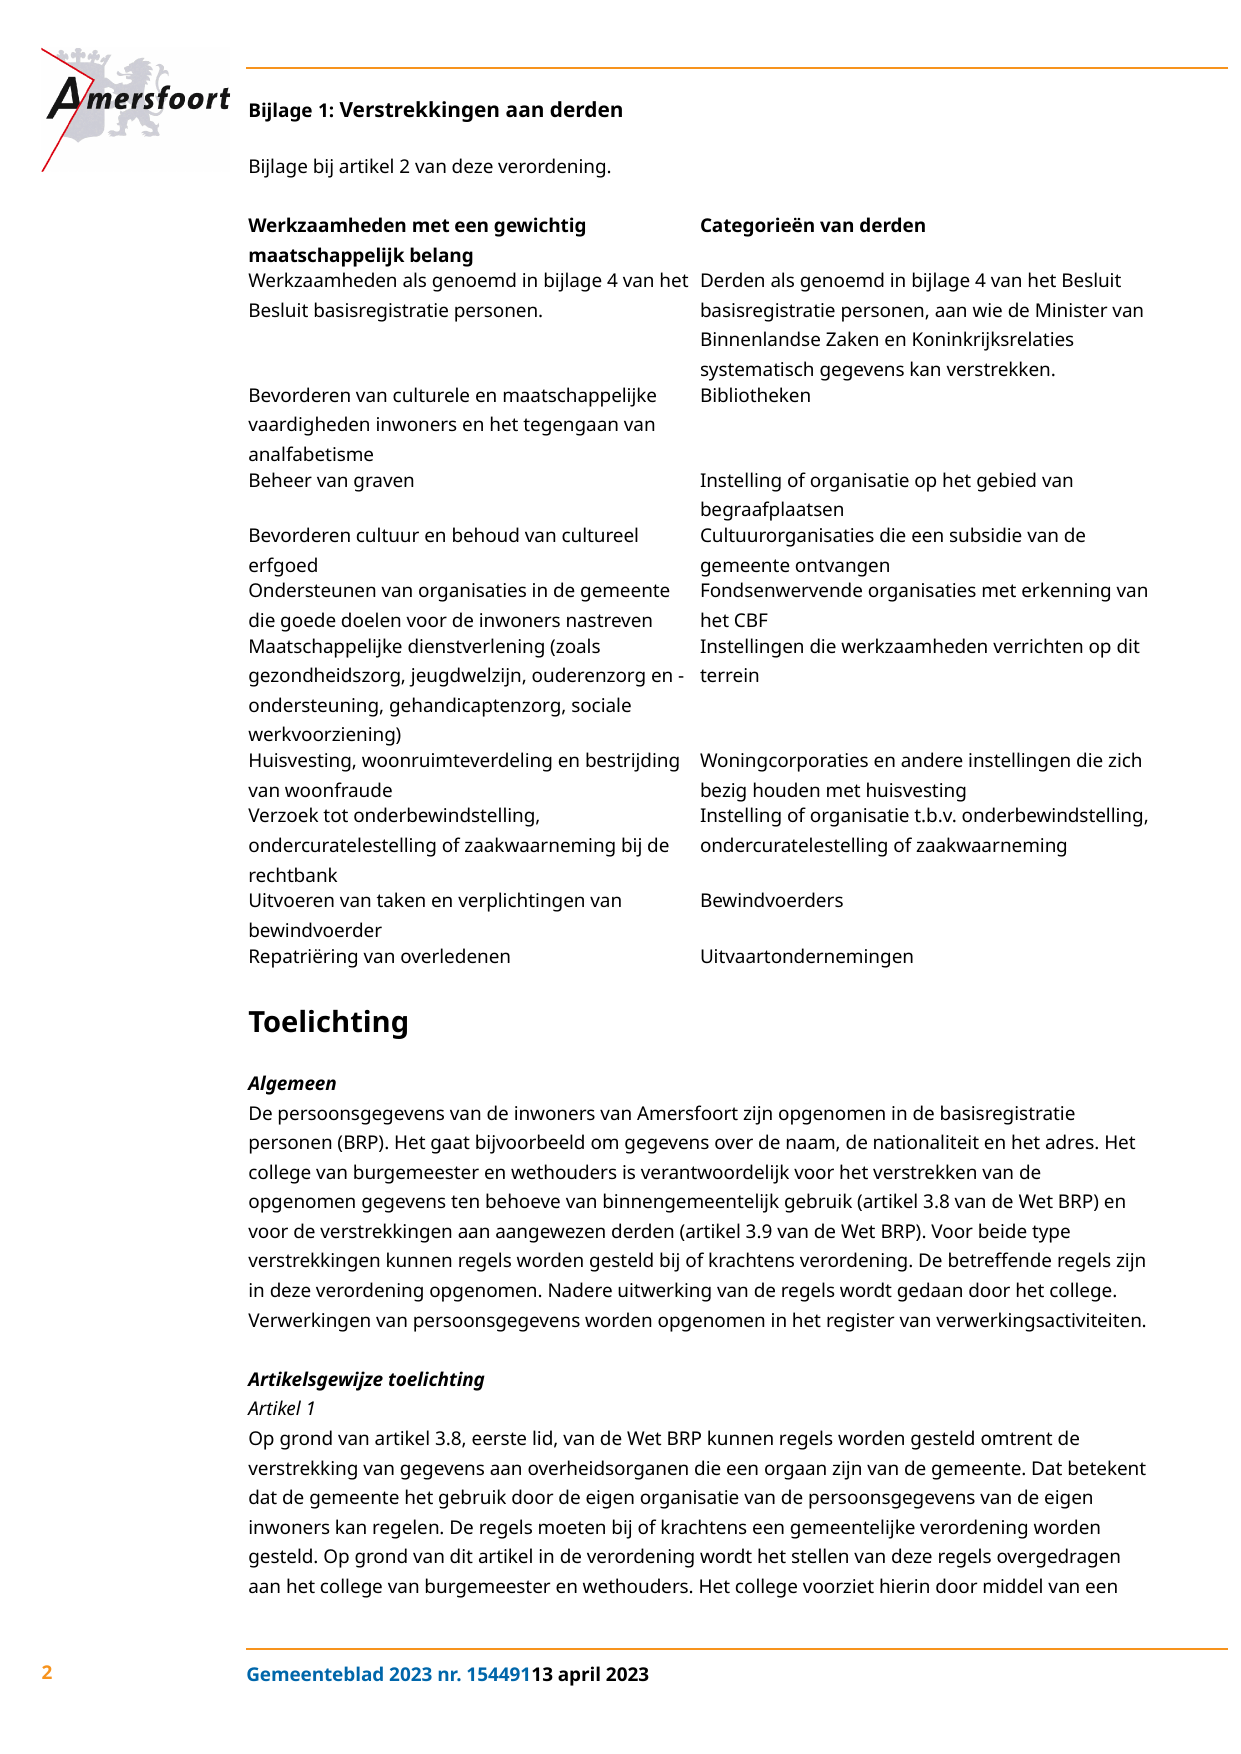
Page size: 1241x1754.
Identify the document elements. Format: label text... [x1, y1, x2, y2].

text Op grond van artikel 3.8, eerste lid, van de Wet BRP kunnen regels worden gesteld omtrent de verstrekking van gegevens aan overheidsorganen die een orgaan zijn van de gemeente. Dat betekent dat de gemeente het gebruik door de eigen organisatie van de persoonsgegevens van de eigen inwoners kan regelen. De regels moeten bij of krachtens een gemeentelijke verordening worden gesteld. Op grond van dit artikel in de verordening wordt het stellen van deze regels overgedragen aan het college van burgemeester en wethouders. Het college voorziet hierin door middel van een [248, 1425, 1152, 1599]
table_cell Uitvoeren van taken en verplichtingen van bewindvoerder [248, 888, 700, 943]
text Artikelsgewijze toelichting [248, 1366, 1152, 1392]
table_cell Maatschappelijke dienstverlening (zoals gezondheidszorg, jeugdwelzijn, ouderenzorg en -ondersteuning, gehandicaptenzorg, sociale werkvoorziening) [248, 633, 700, 747]
table_cell Repatriëring van overledenen [248, 943, 700, 968]
text Algemeen [248, 1070, 1152, 1096]
table_cell Instelling of organisatie op het gebied van begraafplaatsen [700, 467, 1152, 522]
text Toelichting [248, 1001, 1152, 1041]
table_cell Instellingen die werkzaamheden verrichten op dit terrein [700, 633, 1152, 747]
table_cell Bewindvoerders [700, 888, 1152, 943]
table_cell Bibliotheken [700, 382, 1152, 467]
picture [41, 47, 231, 172]
table_cell Cultuurorganisaties die een subsidie van de gemeente ontvangen [700, 522, 1152, 577]
table_cell Huisvesting, woonruimteverdeling en bestrijding van woonfraude [248, 747, 700, 803]
table_header Werkzaamheden met een gewichtig maatschappelijk belang [248, 212, 700, 267]
table_cell Derden als genoemd in bijlage 4 van het Besluit basisregistratie personen, aan wie de Minister van Binnenlandse Zaken en Koninkrijksrelaties systematisch gegevens kan verstrekken. [700, 268, 1152, 382]
table_cell Uitvaartondernemingen [700, 943, 1152, 968]
table_cell Woningcorporaties en andere instellingen die zich bezig houden met huisvesting [700, 747, 1152, 803]
table_cell Werkzaamheden als genoemd in bijlage 4 van het Besluit basisregistratie personen. [248, 268, 700, 382]
text Artikel 1 [248, 1396, 1152, 1421]
table_cell Beheer van graven [248, 467, 700, 522]
table_cell Bevorderen cultuur en behoud van cultureel erfgoed [248, 522, 700, 577]
text Bijlage 1: Verstrekkingen aan derden [248, 95, 1152, 123]
table_cell Instelling of organisatie t.b.v. onderbewindstelling, ondercuratelestelling of zaakwaarneming [700, 803, 1152, 887]
table_cell Bevorderen van culturele en maatschappelijke vaardigheden inwoners en het tegengaan van analfabetisme [248, 382, 700, 467]
text Bijlage bij artikel 2 van deze verordening. [248, 153, 1152, 179]
text De persoonsgegevens van de inwoners van Amersfoort zijn opgenomen in de basisregistratie personen (BRP). Het gaat bijvoorbeeld om gegevens over de naam, de nationaliteit en het adres. Het college van burgemeester en wethouders is verantwoordelijk voor het verstrekken van de opgenomen gegevens ten behoeve van binnengemeentelijk gebruik (artikel 3.8 van de Wet BRP) en voor de verstrekkingen aan aangewezen derden (artikel 3.9 van de Wet BRP). Voor beide type verstrekkingen kunnen regels worden gesteld bij of krachtens verordening. De betreffende regels zijn in deze verordening opgenomen. Nadere uitwerking van de regels wordt gedaan door het college. Verwerkingen van persoonsgegevens worden opgenomen in het register van verwerkingsactiviteiten. [248, 1100, 1152, 1333]
table_cell Verzoek tot onderbewindstelling, ondercuratelestelling of zaakwaarneming bij de rechtbank [248, 803, 700, 887]
table_header Categorieën van derden [700, 212, 1152, 267]
table_cell Ondersteunen van organisaties in de gemeente die goede doelen voor de inwoners nastreven [248, 578, 700, 633]
table_cell Fondsenwervende organisaties met erkenning van het CBF [700, 578, 1152, 633]
